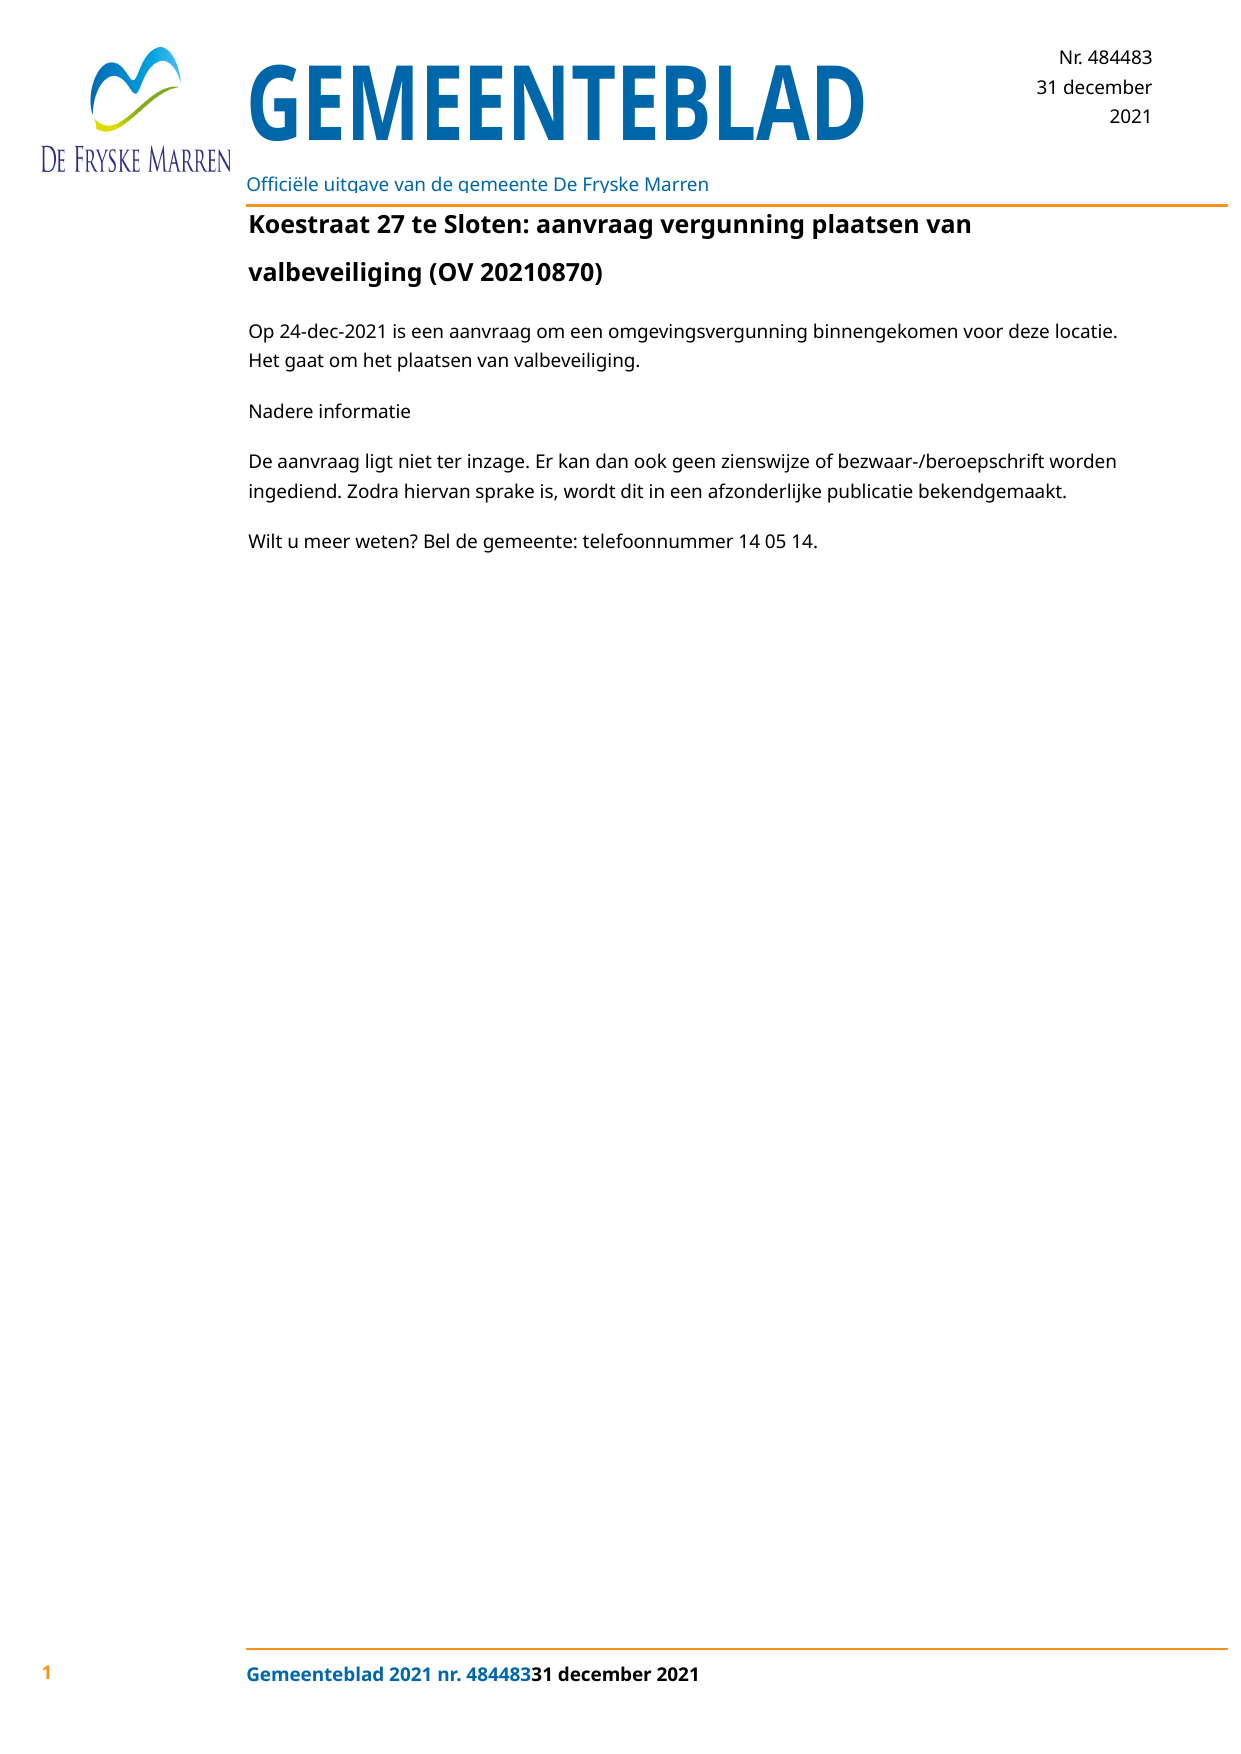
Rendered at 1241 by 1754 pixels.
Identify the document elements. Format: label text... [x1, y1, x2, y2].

text Koestraat 27 te Sloten: aanvraag vergunning plaatsen van valbeveiliging (OV 20210870) [248, 207, 1152, 288]
text Nadere informatie [248, 398, 1152, 424]
text Op 24-dec-2021 is een aanvraag om een omgevingsvergunning binnengekomen voor deze locatie. Het gaat om het plaatsen van valbeveiliging. [248, 318, 1152, 373]
text Wilt u meer weten? Bel de gemeente: telefoonnummer 14 05 14. [248, 528, 1152, 554]
picture [41, 47, 231, 172]
text De aanvraag ligt niet ter inzage. Er kan dan ook geen zienswijze of bezwaar-/beroepschrift worden ingediend. Zodra hiervan sprake is, wordt dit in een afzonderlijke publicatie bekendgemaakt. [248, 448, 1152, 504]
